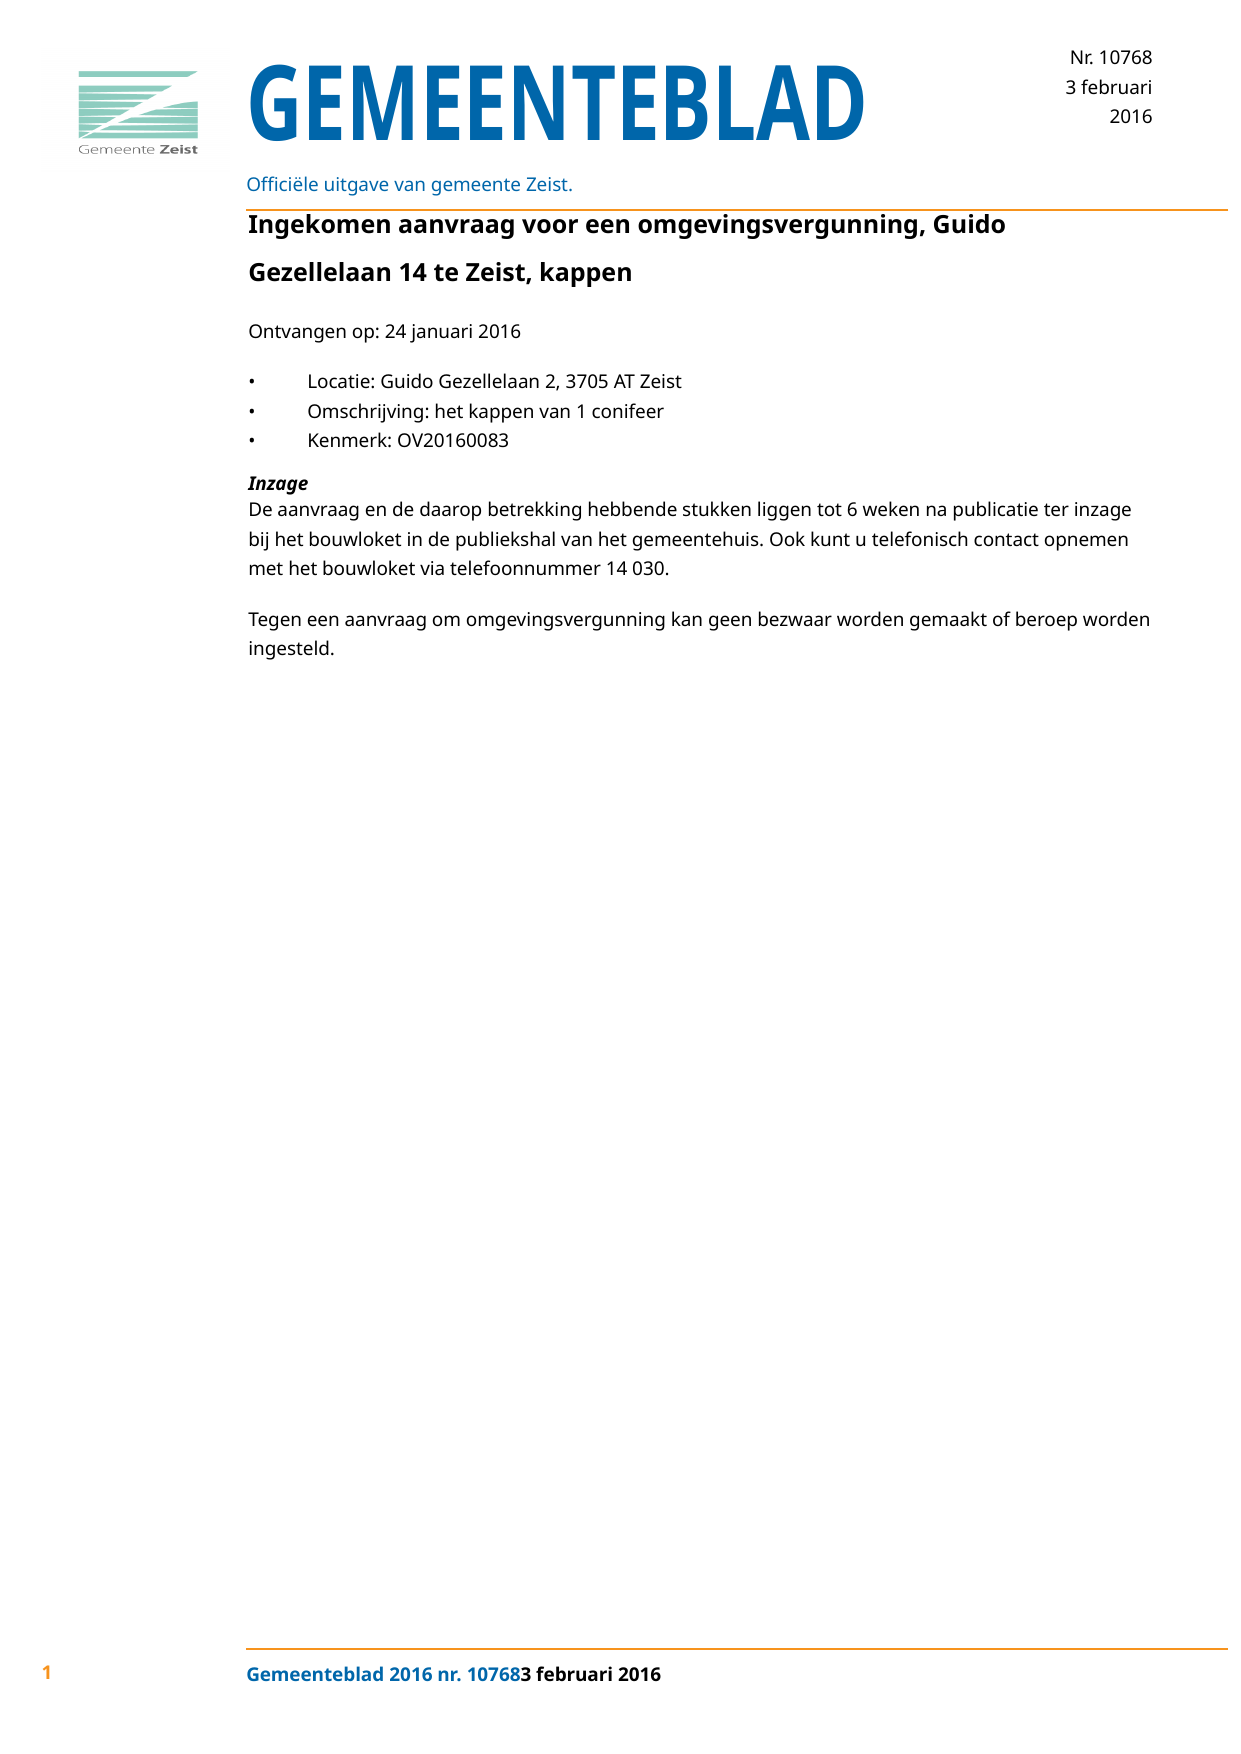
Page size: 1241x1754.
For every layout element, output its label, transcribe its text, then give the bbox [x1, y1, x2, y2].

text Ingekomen aanvraag voor een omgevingsvergunning, Guido Gezellelaan 14 te Zeist, kappen [248, 211, 1152, 288]
text De aanvraag en de daarop betrekking hebbende stukken liggen tot 6 weken na publicatie ter inzage bij het bouwloket in de publiekshal van het gemeentehuis. Ook kunt u telefonisch contact opnemen met het bouwloket via telefoonnummer 14 030. [248, 496, 1152, 581]
list Omschrijving: het kappen van 1 conifeer [248, 398, 1152, 424]
list Locatie: Guido Gezellelaan 2, 3705 AT Zeist [248, 368, 1152, 394]
picture [41, 47, 231, 172]
text Inzage [248, 471, 1152, 496]
text Ontvangen op: 24 januari 2016 [248, 318, 1152, 344]
text Tegen een aanvraag om omgevingsvergunning kan geen bezwaar worden gemaakt of beroep worden ingesteld. [248, 606, 1152, 661]
list Kenmerk: OV20160083 [248, 427, 1152, 453]
